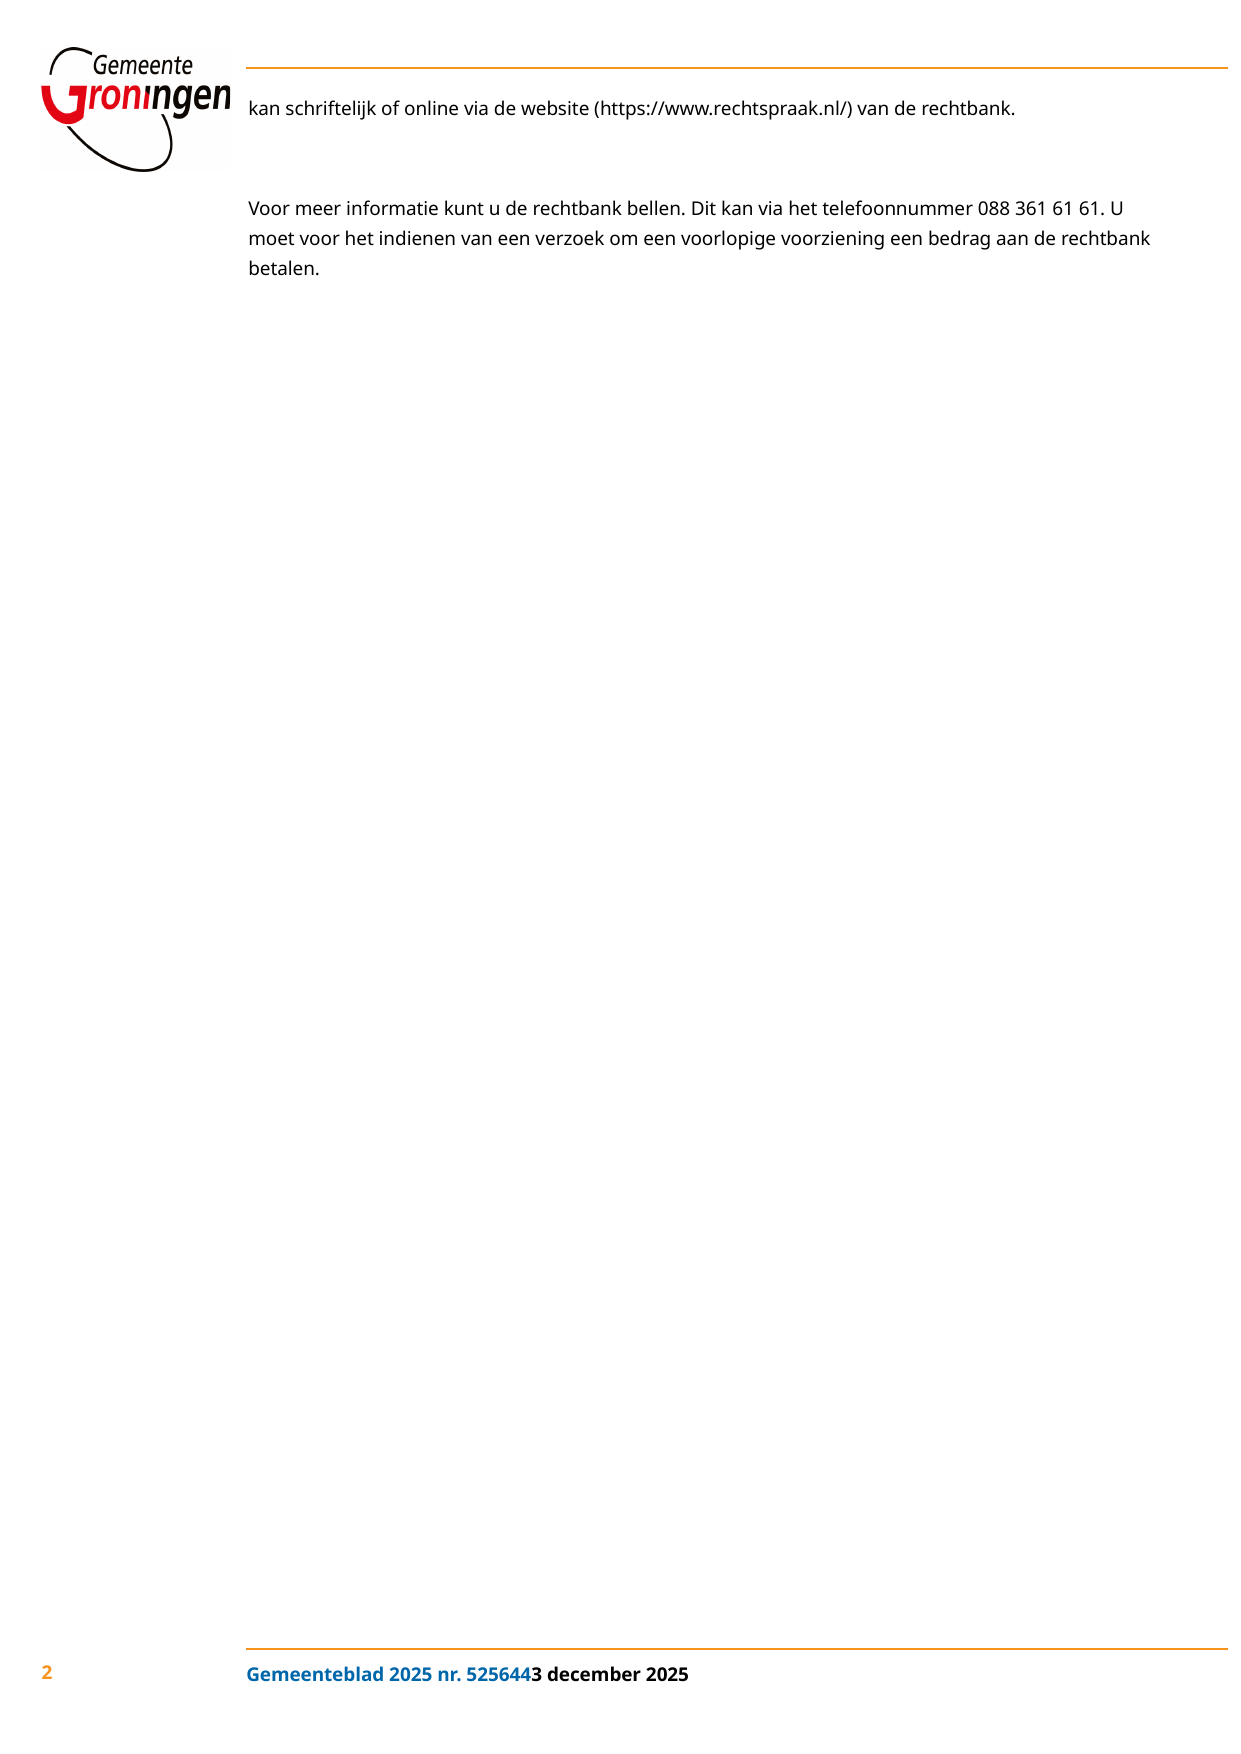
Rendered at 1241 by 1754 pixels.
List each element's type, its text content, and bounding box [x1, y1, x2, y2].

text Voor meer informatie kunt u de rechtbank bellen. Dit kan via het telefoonnummer 088 361 61 61. U moet voor het indienen van een verzoek om een voorlopige voorziening een bedrag aan de rechtbank betalen. [248, 196, 1152, 281]
picture [41, 47, 231, 172]
text kan schriftelijk of online via de website (https://www.rechtspraak.nl/) van de rechtbank. [248, 95, 1152, 121]
